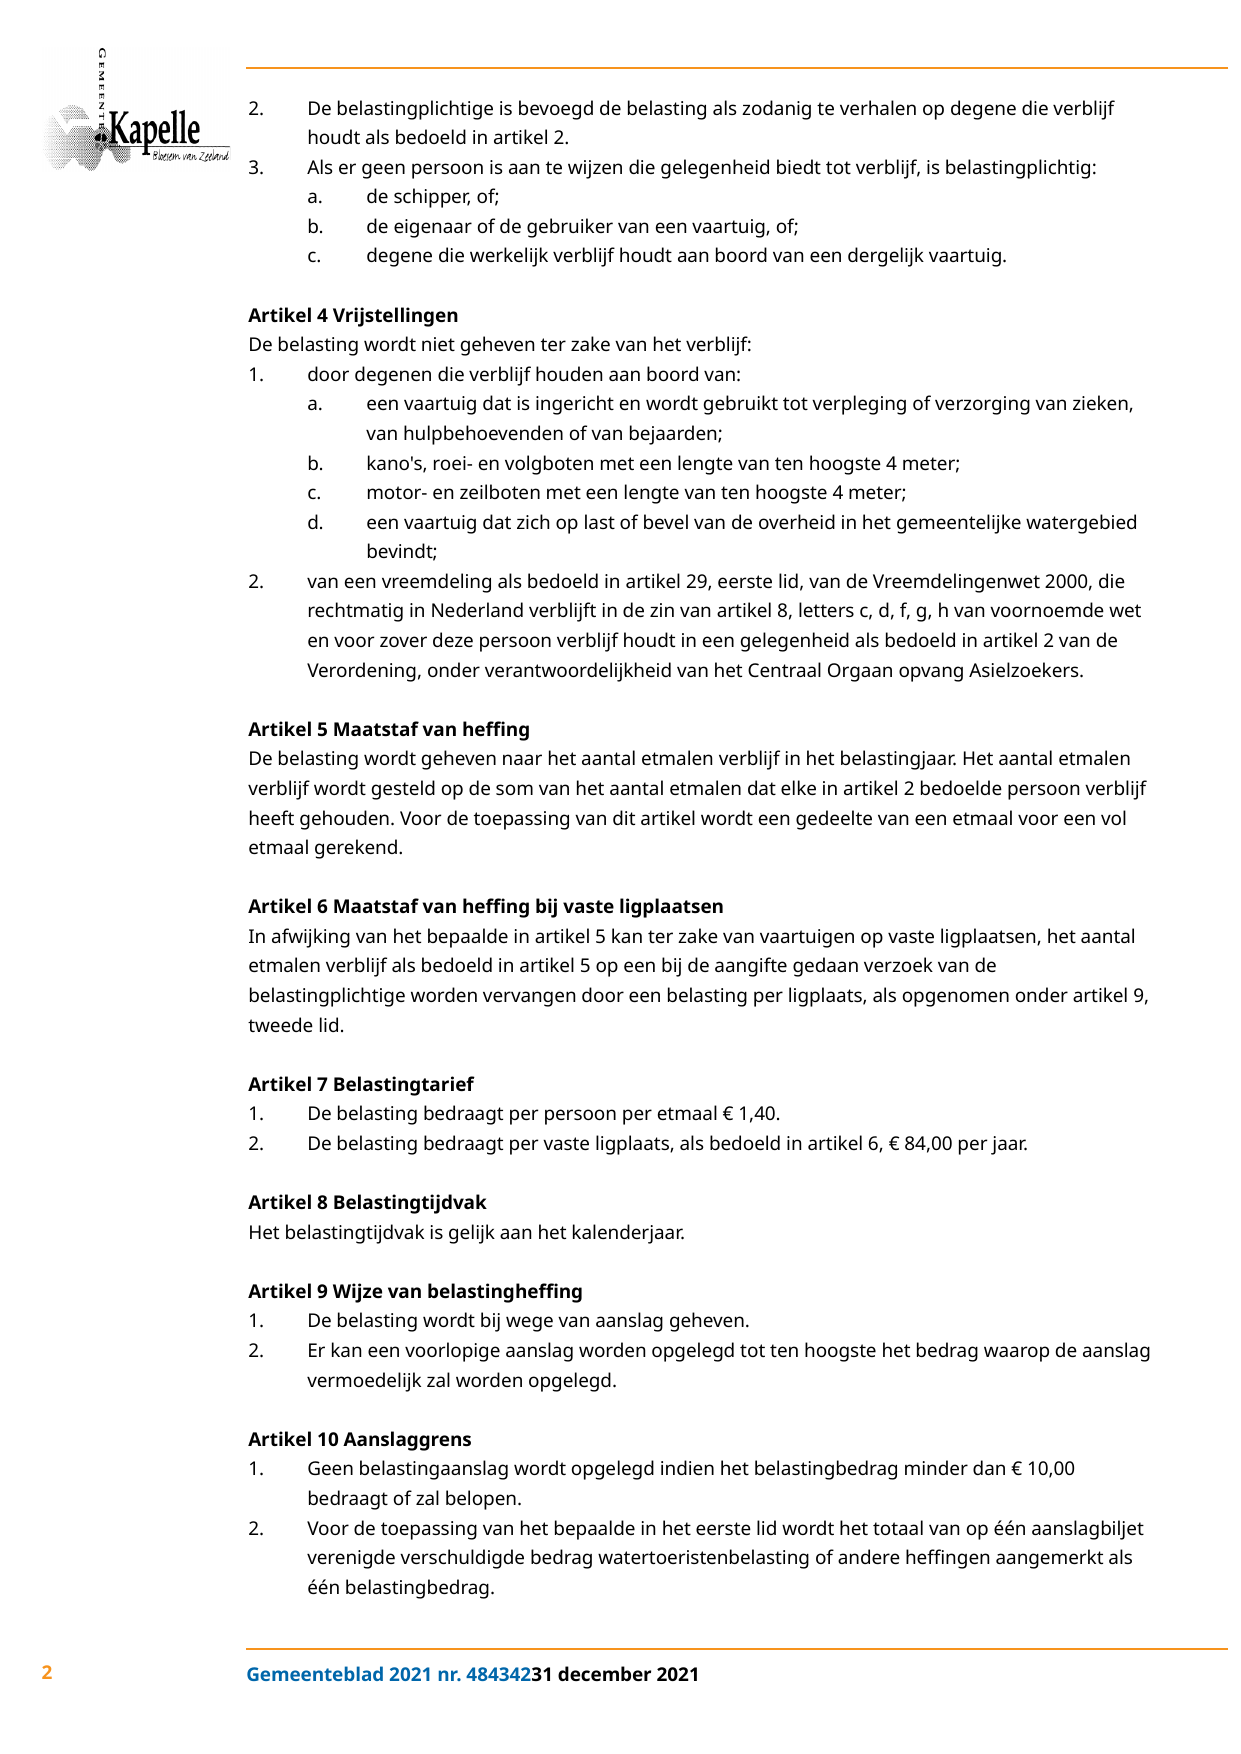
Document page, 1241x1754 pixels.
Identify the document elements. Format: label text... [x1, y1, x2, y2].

list kano's, roei- en volgboten met een lengte van ten hoogste 4 meter; [307, 450, 1152, 476]
text De belasting wordt niet geheven ter zake van het verblijf: [248, 331, 1152, 357]
list De belasting bedraagt per vaste ligplaats, als bedoeld in artikel 6, € 84,00 per jaar. [248, 1130, 1152, 1156]
list de eigenaar of de gebruiker van een vaartuig, of; [307, 213, 1152, 239]
list een vaartuig dat zich op last of bevel van de overheid in het gemeentelijke watergebied bevindt; [307, 509, 1152, 564]
text Artikel 8 Belastingtijdvak [248, 1189, 1152, 1215]
list de schipper, of; [307, 183, 1152, 209]
list motor- en zeilboten met een lengte van ten hoogste 4 meter; [307, 479, 1152, 505]
list De belastingplichtige is bevoegd de belasting als zodanig te verhalen op degene die verblijf houdt als bedoeld in artikel 2. [248, 95, 1152, 150]
list door degenen die verblijf houden aan boord van: [248, 361, 1152, 387]
list Geen belastingaanslag wordt opgelegd indien het belastingbedrag minder dan € 10,00 bedraagt of zal belopen. [248, 1456, 1152, 1511]
text In afwijking van het bepaalde in artikel 5 kan ter zake van vaartuigen op vaste ligplaatsen, het aantal etmalen verblijf als bedoeld in artikel 5 op een bij de aangifte gedaan verzoek van de belastingplichtige worden vervangen door een belasting per ligplaats, als opgenomen onder artikel 9, tweede lid. [248, 923, 1152, 1038]
text Het belastingtijdvak is gelijk aan het kalenderjaar. [248, 1219, 1152, 1245]
text Artikel 4 Vrijstellingen [248, 302, 1152, 328]
picture [41, 47, 231, 172]
text Artikel 7 Belastingtarief [248, 1071, 1152, 1097]
list De belasting wordt bij wege van aanslag geheven. [248, 1308, 1152, 1333]
text Artikel 6 Maatstaf van heffing bij vaste ligplaatsen [248, 893, 1152, 919]
list van een vreemdeling als bedoeld in artikel 29, eerste lid, van de Vreemdelingenwet 2000, die rechtmatig in Nederland verblijft in de zin van artikel 8, letters c, d, f, g, h van voornoemde wet en voor zover deze persoon verblijf houdt in een gelegenheid als bedoeld in artikel 2 van de Verordening, onder verantwoordelijkheid van het Centraal Orgaan opvang Asielzoekers. [248, 568, 1152, 683]
list Voor de toepassing van het bepaalde in het eerste lid wordt het totaal van op één aanslagbiljet verenigde verschuldigde bedrag watertoeristenbelasting of andere heffingen aangemerkt als één belastingbedrag. [248, 1515, 1152, 1600]
list De belasting bedraagt per persoon per etmaal € 1,40. [248, 1101, 1152, 1126]
text Artikel 5 Maatstaf van heffing [248, 716, 1152, 742]
text De belasting wordt geheven naar het aantal etmalen verblijf in het belastingjaar. Het aantal etmalen verblijf wordt gesteld op de som van het aantal etmalen dat elke in artikel 2 bedoelde persoon verblijf heeft gehouden. Voor de toepassing van dit artikel wordt een gedeelte van een etmaal voor een vol etmaal gerekend. [248, 746, 1152, 860]
text Artikel 10 Aanslaggrens [248, 1426, 1152, 1452]
list Als er geen persoon is aan te wijzen die gelegenheid biedt tot verblijf, is belastingplichtig: [248, 154, 1152, 180]
list Er kan een voorlopige aanslag worden opgelegd tot ten hoogste het bedrag waarop de aanslag vermoedelijk zal worden opgelegd. [248, 1337, 1152, 1393]
list degene die werkelijk verblijf houdt aan boord van een dergelijk vaartuig. [307, 243, 1152, 268]
list een vaartuig dat is ingericht en wordt gebruikt tot verpleging of verzorging van zieken, van hulpbehoevenden of van bejaarden; [307, 391, 1152, 446]
text Artikel 9 Wijze van belastingheffing [248, 1278, 1152, 1304]
